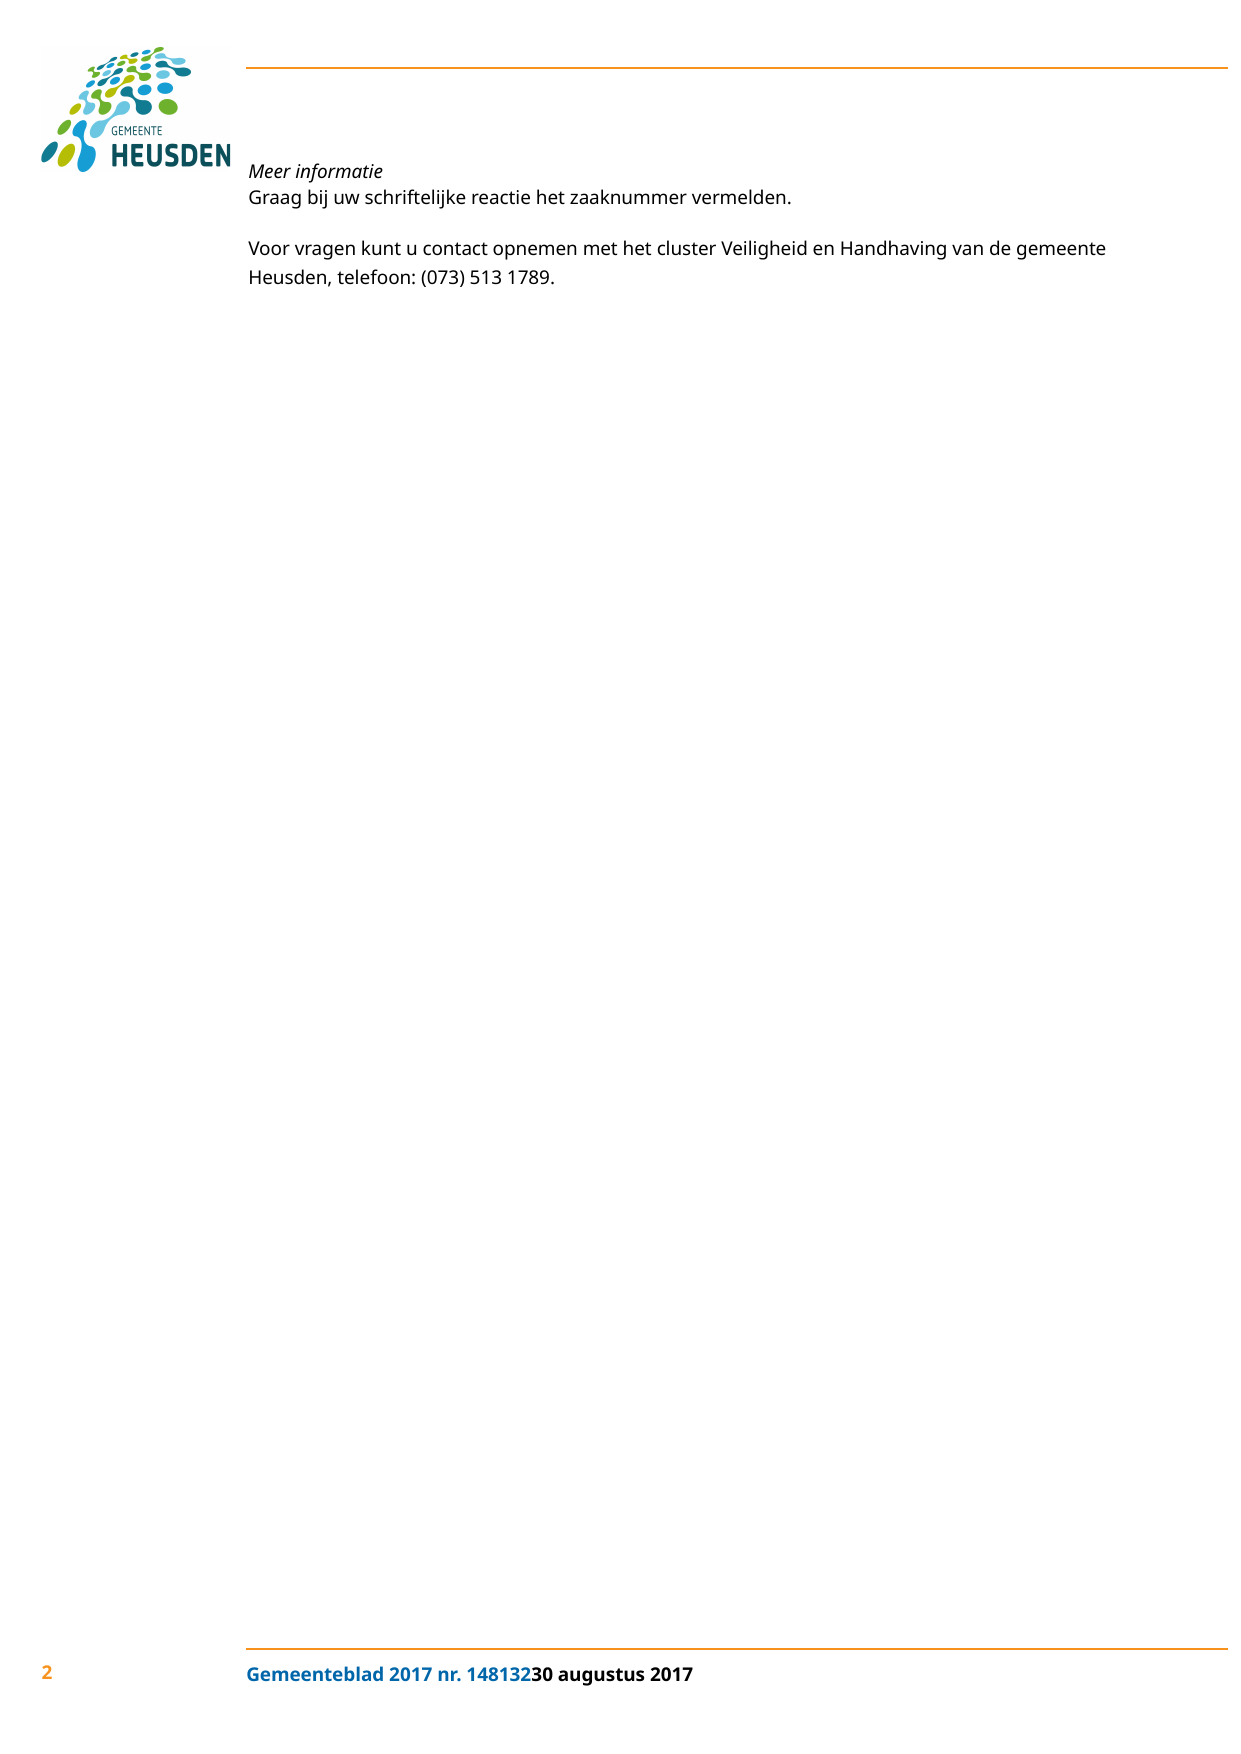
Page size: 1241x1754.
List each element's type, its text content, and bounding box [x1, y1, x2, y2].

text Graag bij uw schriftelijke reactie het zaaknummer vermelden. [248, 184, 1152, 210]
text Voor vragen kunt u contact opnemen met het cluster Veiligheid en Handhaving van de gemeente Heusden, telefoon: (073) 513 1789. [248, 235, 1152, 290]
picture [41, 47, 231, 172]
text Meer informatie [248, 159, 1152, 184]
